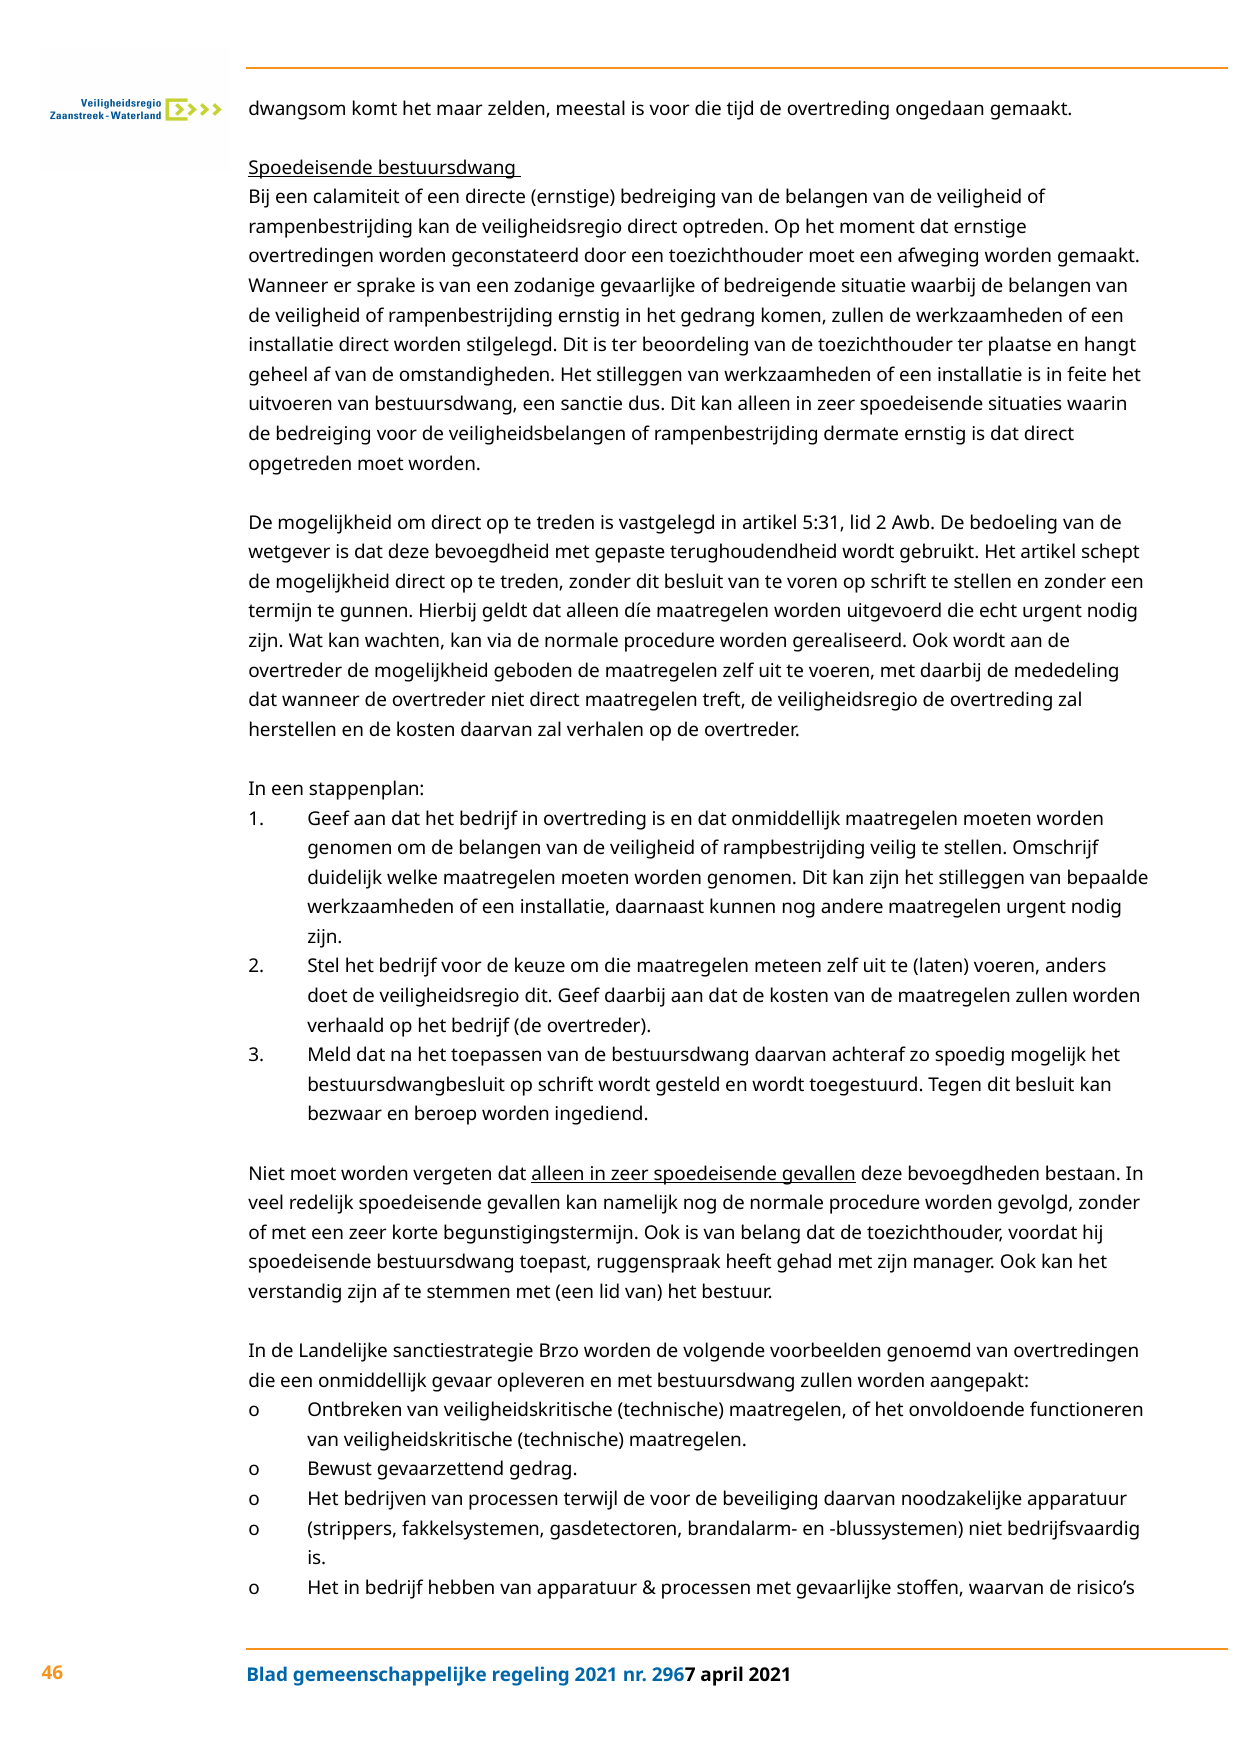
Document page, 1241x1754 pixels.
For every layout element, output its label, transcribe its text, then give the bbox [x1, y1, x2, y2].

list Ontbreken van veiligheidskritische (technische) maatregelen, of het onvoldoende functioneren van veiligheidskritische (technische) maatregelen. [248, 1396, 1152, 1452]
list Stel het bedrijf voor de keuze om die maatregelen meteen zelf uit te (laten) voeren, anders doet de veiligheidsregio dit. Geef daarbij aan dat de kosten van de maatregelen zullen worden verhaald op het bedrijf (de overtreder). [248, 953, 1152, 1038]
list Het bedrijven van processen terwijl de voor de beveiliging daarvan noodzakelijke apparatuur [248, 1485, 1152, 1511]
text Bij een calamiteit of een directe (ernstige) bedreiging van de belangen van de veiligheid of rampenbestrijding kan de veiligheidsregio direct optreden. Op het moment dat ernstige overtredingen worden geconstateerd door een toezichthouder moet een afweging worden gemaakt. Wanneer er sprake is van een zodanige gevaarlijke of bedreigende situatie waarbij de belangen van de veiligheid of rampenbestrijding ernstig in het gedrang komen, zullen de werkzaamheden of een installatie direct worden stilgelegd. Dit is ter beoordeling van de toezichthouder ter plaatse en hangt geheel af van de omstandigheden. Het stilleggen van werkzaamheden of een installatie is in feite het uitvoeren van bestuursdwang, een sanctie dus. Dit kan alleen in zeer spoedeisende situaties waarin de bedreiging voor de veiligheidsbelangen of rampenbestrijding dermate ernstig is dat direct opgetreden moet worden. [248, 183, 1152, 476]
list Meld dat na het toepassen van de bestuursdwang daarvan achteraf zo spoedig mogelijk het bestuursdwangbesluit op schrift wordt gesteld en wordt toegestuurd. Tegen dit besluit kan bezwaar en beroep worden ingediend. [248, 1041, 1152, 1126]
text dwangsom komt het maar zelden, meestal is voor die tijd de overtreding ongedaan gemaakt. [248, 95, 1152, 121]
text Niet moet worden vergeten dat alleen in zeer spoedeisende gevallen deze bevoegdheden bestaan. In veel redelijk spoedeisende gevallen kan namelijk nog de normale procedure worden gevolgd, zonder of met een zeer korte begunstigingstermijn. Ook is van belang dat de toezichthouder, voordat hij spoedeisende bestuursdwang toepast, ruggenspraak heeft gehad met zijn manager. Ook kan het verstandig zijn af te stemmen met (een lid van) het bestuur. [248, 1160, 1152, 1304]
text In de Landelijke sanctiestrategie Brzo worden de volgende voorbeelden genoemd van overtredingen die een onmiddellijk gevaar opleveren en met bestuursdwang zullen worden aangepakt: [248, 1337, 1152, 1393]
picture [41, 47, 231, 172]
list Geef aan dat het bedrijf in overtreding is en dat onmiddellijk maatregelen moeten worden genomen om de belangen van de veiligheid of rampbestrijding veilig te stellen. Omschrijf duidelijk welke maatregelen moeten worden genomen. Dit kan zijn het stilleggen van bepaalde werkzaamheden of een installatie, daarnaast kunnen nog andere maatregelen urgent nodig zijn. [248, 805, 1152, 949]
list Bewust gevaarzettend gedrag. [248, 1456, 1152, 1481]
text Spoedeisende bestuursdwang [248, 154, 1152, 180]
list (strippers, fakkelsystemen, gasdetectoren, brandalarm- en -blussystemen) niet bedrijfsvaardig is. [248, 1515, 1152, 1570]
text In een stappenplan: [248, 775, 1152, 801]
text De mogelijkheid om direct op te treden is vastgelegd in artikel 5:31, lid 2 Awb. De bedoeling van de wetgever is dat deze bevoegdheid met gepaste terughoudendheid wordt gebruikt. Het artikel schept de mogelijkheid direct op te treden, zonder dit besluit van te voren op schrift te stellen en zonder een termijn te gunnen. Hierbij geldt dat alleen díe maatregelen worden uitgevoerd die echt urgent nodig zijn. Wat kan wachten, kan via de normale procedure worden gerealiseerd. Ook wordt aan de overtreder de mogelijkheid geboden de maatregelen zelf uit te voeren, met daarbij de mededeling dat wanneer de overtreder niet direct maatregelen treft, de veiligheidsregio de overtreding zal herstellen en de kosten daarvan zal verhalen op de overtreder. [248, 509, 1152, 742]
list Het in bedrijf hebben van apparatuur & processen met gevaarlijke stoffen, waarvan de risico’s [248, 1574, 1152, 1600]
